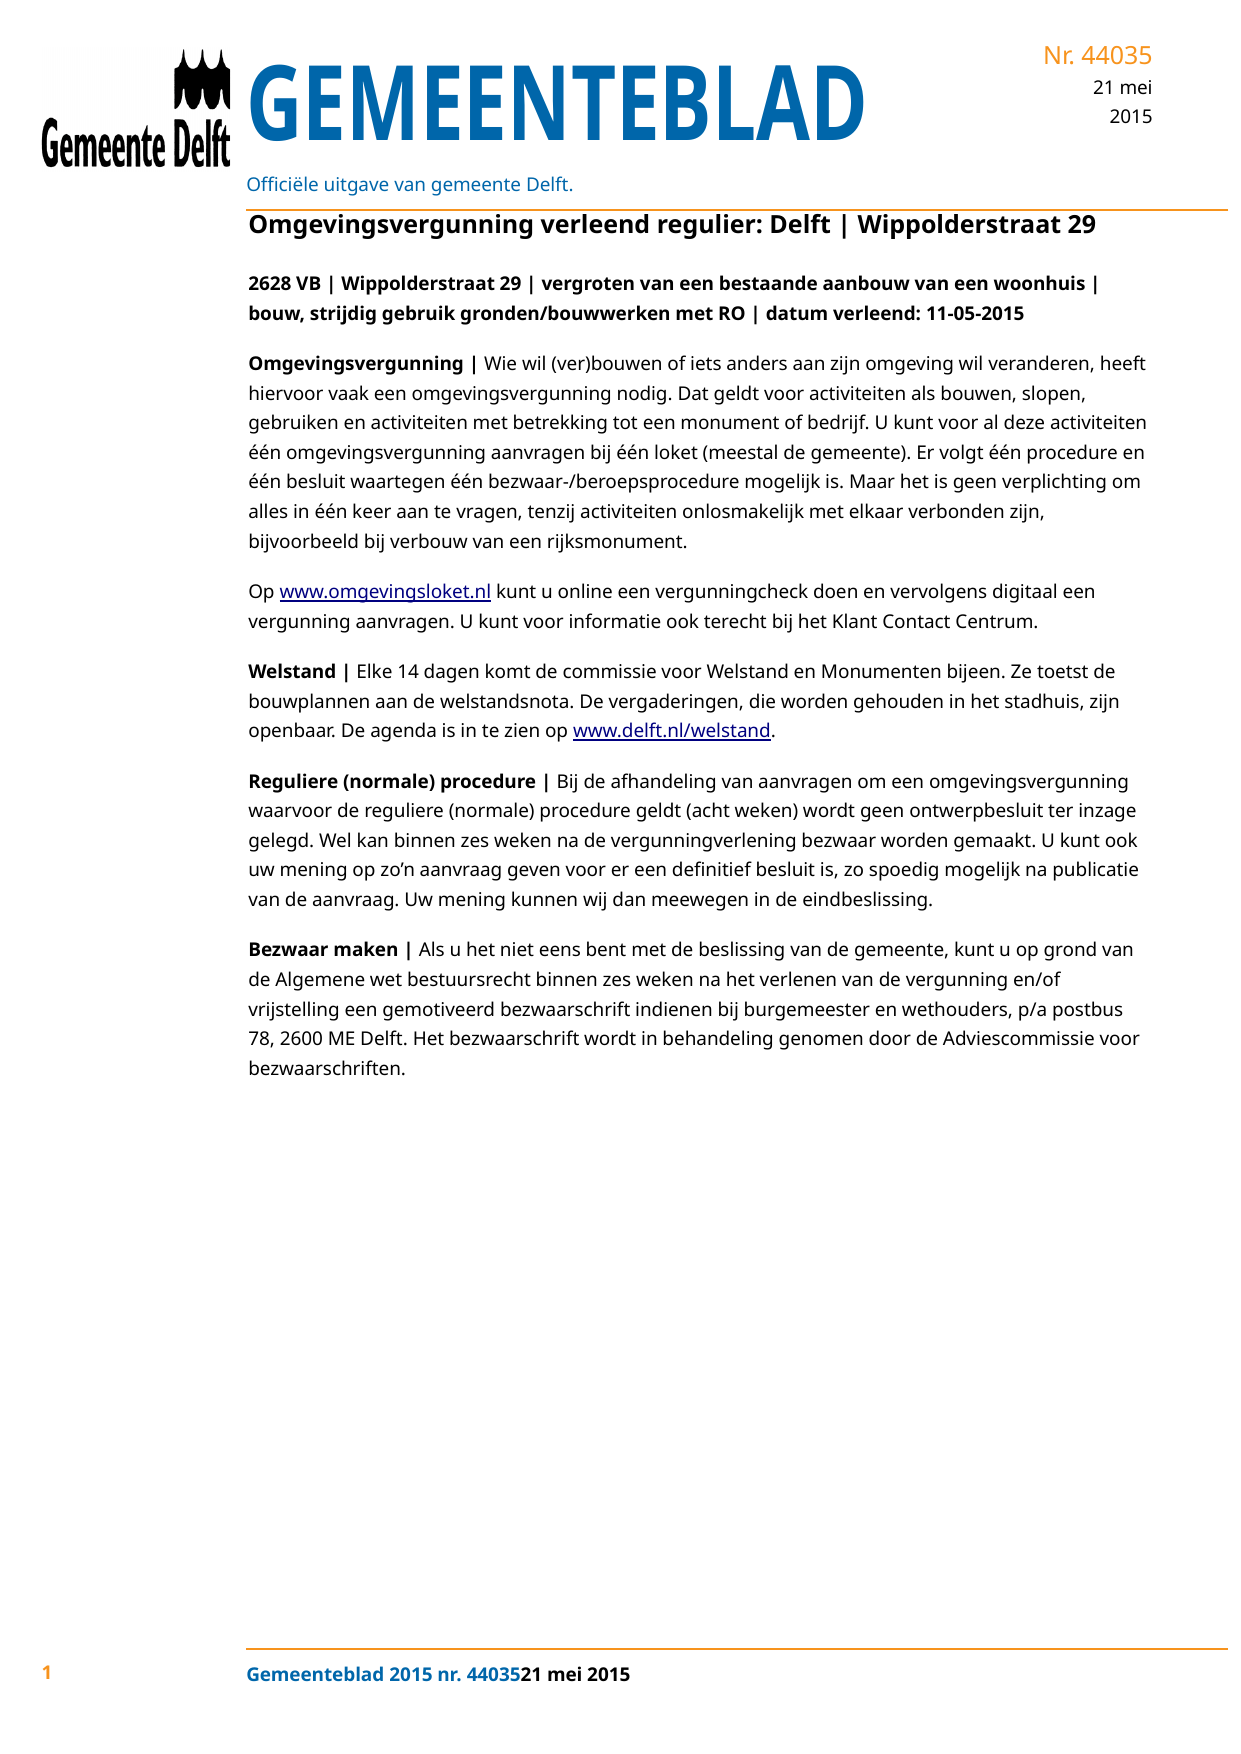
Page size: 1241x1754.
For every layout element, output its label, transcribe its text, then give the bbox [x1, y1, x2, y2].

text Reguliere (normale) procedure | Bij de afhandeling van aanvragen om een omgevingsvergunning waarvoor de reguliere (normale) procedure geldt (acht weken) wordt geen ontwerpbesluit ter inzage gelegd. Wel kan binnen zes weken na de vergunningverlening bezwaar worden gemaakt. U kunt ook uw mening op zo’n aanvraag geven voor er een definitief besluit is, zo spoedig mogelijk na publicatie van de aanvraag. Uw mening kunnen wij dan meewegen in de eindbeslissing. [248, 768, 1152, 912]
text Op www.omgevingsloket.nl kunt u online een vergunningcheck doen en vervolgens digitaal een vergunning aanvragen. U kunt voor informatie ook terecht bij het Klant Contact Centrum. [248, 578, 1152, 633]
picture [41, 47, 231, 172]
text Omgevingsvergunning verleend regulier: Delft | Wippolderstraat 29 [248, 211, 1152, 241]
text Bezwaar maken | Als u het niet eens bent met de beslissing van de gemeente, kunt u op grond van de Algemene wet bestuursrecht binnen zes weken na het verlenen van de vergunning en/of vrijstelling een gemotiveerd bezwaarschrift indienen bij burgemeester en wethouders, p/a postbus 78, 2600 ME Delft. Het bezwaarschrift wordt in behandeling genomen door de Adviescommissie voor bezwaarschriften. [248, 937, 1152, 1081]
text 2628 VB | Wippolderstraat 29 | vergroten van een bestaande aanbouw van een woonhuis | bouw, strijdig gebruik gronden/bouwwerken met RO | datum verleend: 11-05-2015 [248, 270, 1152, 326]
text Omgevingsvergunning | Wie wil (ver)bouwen of iets anders aan zijn omgeving wil veranderen, heeft hiervoor vaak een omgevingsvergunning nodig. Dat geldt voor activiteiten als bouwen, slopen, gebruiken en activiteiten met betrekking tot een monument of bedrijf. U kunt voor al deze activiteiten één omgevingsvergunning aanvragen bij één loket (meestal de gemeente). Er volgt één procedure en één besluit waartegen één bezwaar-/beroepsprocedure mogelijk is. Maar het is geen verplichting om alles in één keer aan te vragen, tenzij activiteiten onlosmakelijk met elkaar verbonden zijn, bijvoorbeeld bij verbouw van een rijksmonument. [248, 350, 1152, 553]
text Welstand | Elke 14 dagen komt de commissie voor Welstand en Monumenten bijeen. Ze toetst de bouwplannen aan de welstandsnota. De vergaderingen, die worden gehouden in het stadhuis, zijn openbaar. De agenda is in te zien op www.delft.nl/welstand. [248, 658, 1152, 743]
